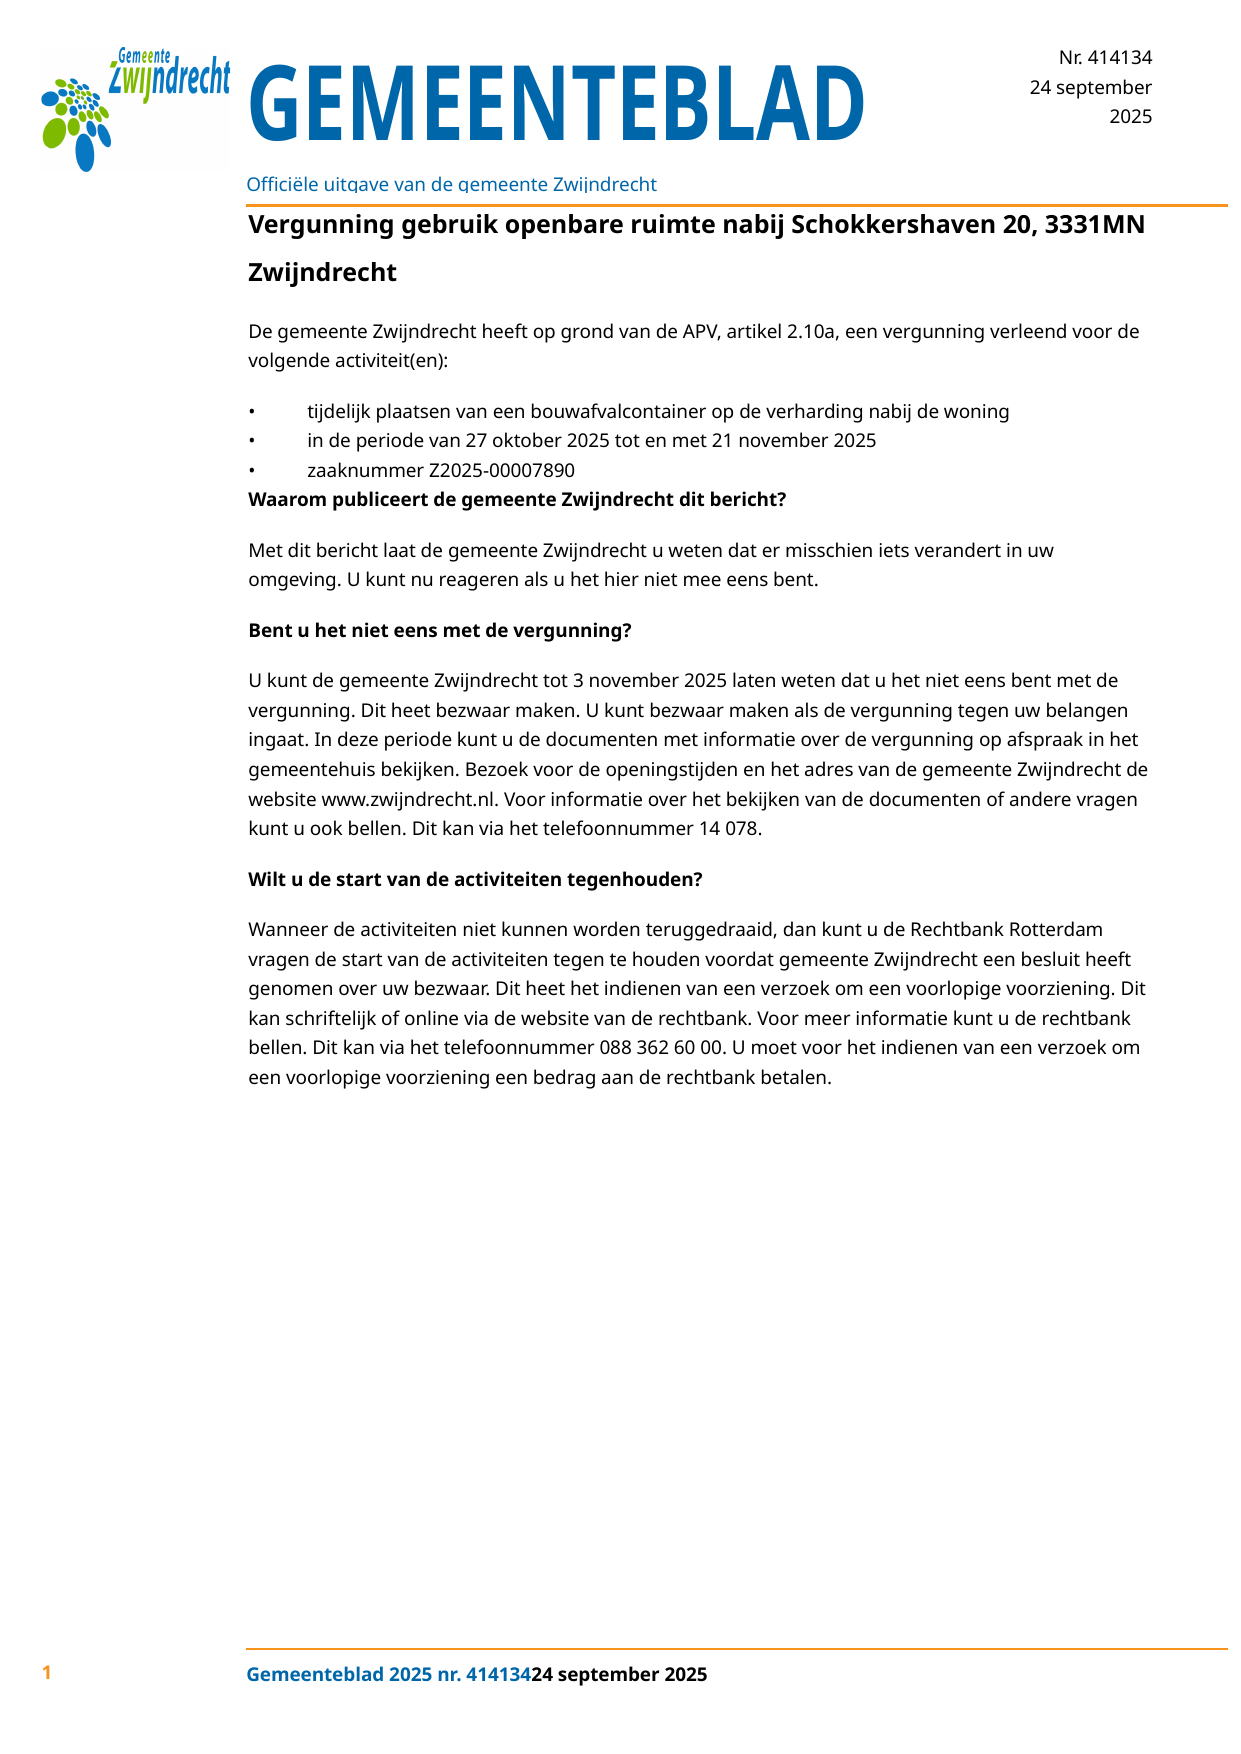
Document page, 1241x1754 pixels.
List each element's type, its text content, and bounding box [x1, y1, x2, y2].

text Met dit bericht laat de gemeente Zwijndrecht u weten dat er misschien iets verandert in uw omgeving. U kunt nu reageren als u het hier niet mee eens bent. [248, 537, 1152, 592]
text Bent u het niet eens met de vergunning? [248, 617, 1152, 643]
text De gemeente Zwijndrecht heeft op grond van de APV, artikel 2.10a, een vergunning verleend voor de volgende activiteit(en): [248, 318, 1152, 373]
list tijdelijk plaatsen van een bouwafvalcontainer op de verharding nabij de woning [248, 398, 1152, 424]
list in de periode van 27 oktober 2025 tot en met 21 november 2025 [248, 427, 1152, 453]
text Waarom publiceert de gemeente Zwijndrecht dit bericht? [248, 487, 1152, 512]
text Wilt u de start van de activiteiten tegenhouden? [248, 866, 1152, 892]
picture [41, 47, 231, 172]
text U kunt de gemeente Zwijndrecht tot 3 november 2025 laten weten dat u het niet eens bent met de vergunning. Dit heet bezwaar maken. U kunt bezwaar maken als de vergunning tegen uw belangen ingaat. In deze periode kunt u de documenten met informatie over de vergunning op afspraak in het gemeentehuis bekijken. Bezoek voor de openingstijden en het adres van de gemeente Zwijndrecht de website www.zwijndrecht.nl. Voor informatie over het bekijken van de documenten of andere vragen kunt u ook bellen. Dit kan via het telefoonnummer 14 078. [248, 667, 1152, 841]
text Vergunning gebruik openbare ruimte nabij Schokkershaven 20, 3331MN Zwijndrecht [248, 207, 1152, 288]
list zaaknummer Z2025-00007890 [248, 457, 1152, 483]
text Wanneer de activiteiten niet kunnen worden teruggedraaid, dan kunt u de Rechtbank Rotterdam vragen de start van de activiteiten tegen te houden voordat gemeente Zwijndrecht een besluit heeft genomen over uw bezwaar. Dit heet het indienen van een verzoek om een voorlopige voorziening. Dit kan schriftelijk of online via de website van de rechtbank. Voor meer informatie kunt u de rechtbank bellen. Dit kan via het telefoonnummer 088 362 60 00. U moet voor het indienen van een verzoek om een voorlopige voorziening een bedrag aan de rechtbank betalen. [248, 916, 1152, 1090]
